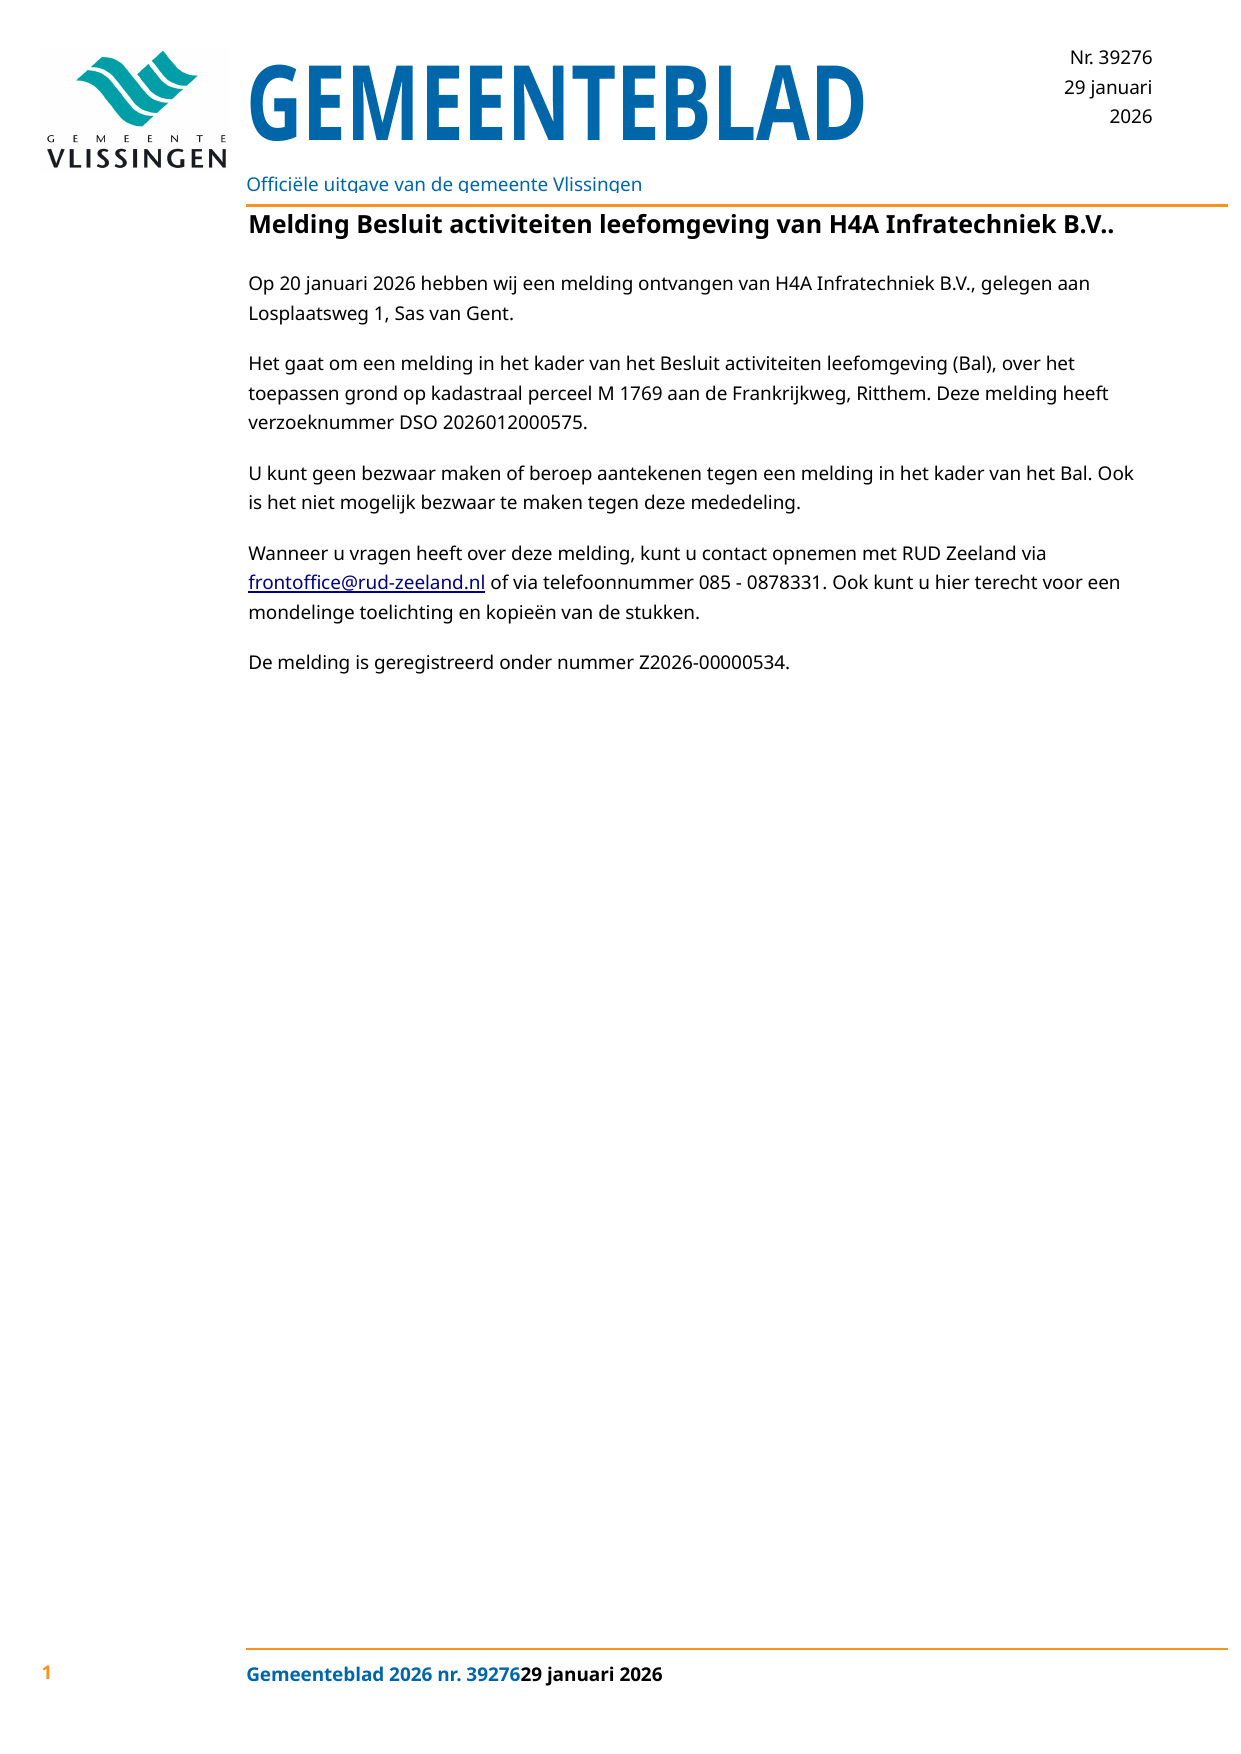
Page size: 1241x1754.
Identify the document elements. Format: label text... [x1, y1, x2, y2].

text De melding is geregistreerd onder nummer Z2026-00000534. [248, 649, 1152, 675]
text Melding Besluit activiteiten leefomgeving van H4A Infratechniek B.V.. [248, 207, 1152, 241]
text Op 20 januari 2026 hebben wij een melding ontvangen van H4A Infratechniek B.V., gelegen aan Losplaatsweg 1, Sas van Gent. [248, 270, 1152, 326]
text U kunt geen bezwaar maken of beroep aantekenen tegen een melding in het kader van het Bal. Ook is het niet mogelijk bezwaar te maken tegen deze mededeling. [248, 460, 1152, 515]
picture [41, 47, 231, 172]
text Wanneer u vragen heeft over deze melding, kunt u contact opnemen met RUD Zeeland via frontoffice@rud-zeeland.nl of via telefoonnummer 085 - 0878331. Ook kunt u hier terecht voor een mondelinge toelichting en kopieën van de stukken. [248, 540, 1152, 625]
text Het gaat om een melding in het kader van het Besluit activiteiten leefomgeving (Bal), over het toepassen grond op kadastraal perceel M 1769 aan de Frankrijkweg, Ritthem. Deze melding heeft verzoeknummer DSO 2026012000575. [248, 350, 1152, 435]
